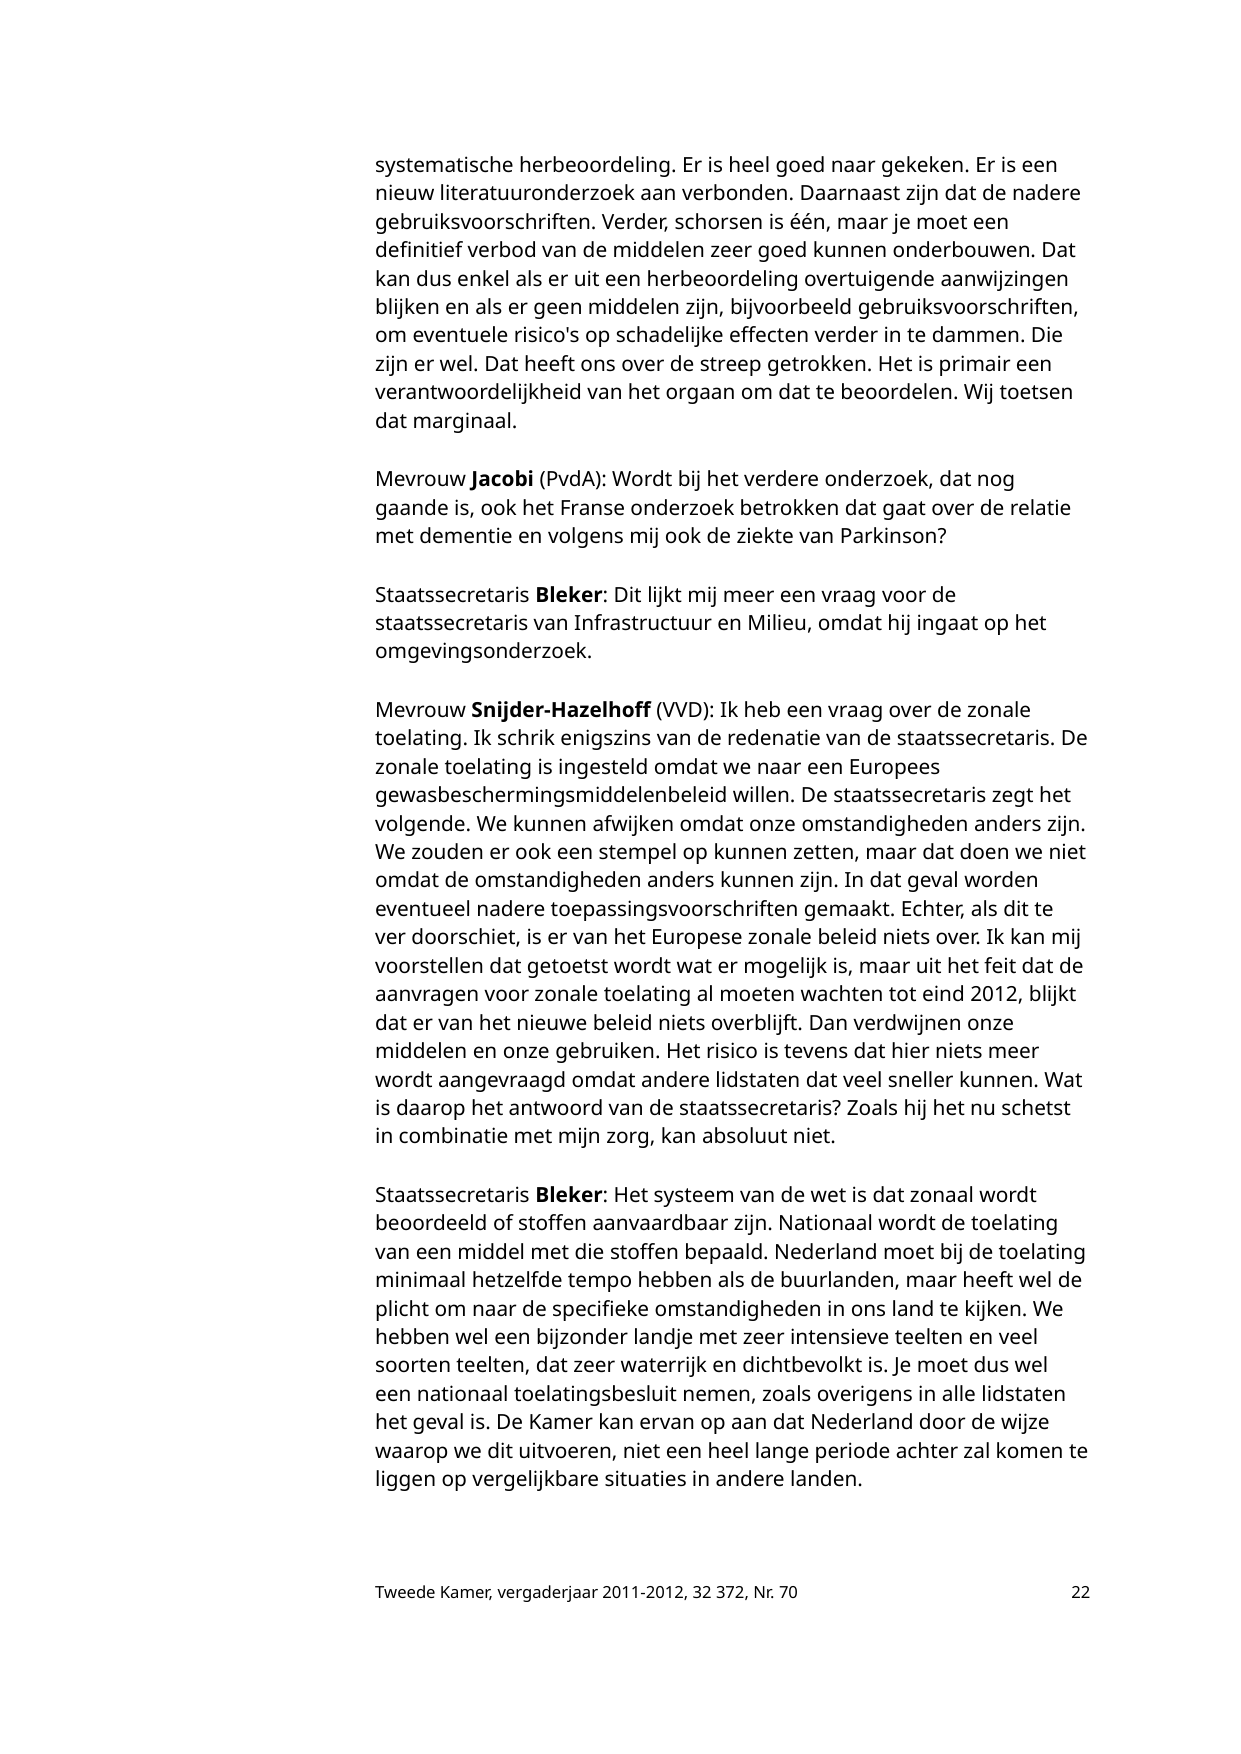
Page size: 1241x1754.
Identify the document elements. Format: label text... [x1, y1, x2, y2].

text Mevrouw Jacobi (PvdA): Wordt bij het verdere onderzoek, dat nog gaande is, ook het Franse onderzoek betrokken dat gaat over de relatie met dementie en volgens mij ook de ziekte van Parkinson? [375, 464, 1090, 550]
text Staatssecretaris Bleker: Het systeem van de wet is dat zonaal wordt beoordeeld of stoffen aanvaardbaar zijn. Nationaal wordt de toelating van een middel met die stoffen bepaald. Nederland moet bij de toelating minimaal hetzelfde tempo hebben als de buurlanden, maar heeft wel de plicht om naar de specifieke omstandigheden in ons land te kijken. We hebben wel een bijzonder landje met zeer intensieve teelten en veel soorten teelten, dat zeer waterrijk en dichtbevolkt is. Je moet dus wel een nationaal toelatingsbesluit nemen, zoals overigens in alle lidstaten het geval is. De Kamer kan ervan op aan dat Nederland door de wijze waarop we dit uitvoeren, niet een heel lange periode achter zal komen te liggen op vergelijkbare situaties in andere landen. [375, 1180, 1090, 1493]
text Staatssecretaris Bleker: Dit lijkt mij meer een vraag voor de staatssecretaris van Infrastructuur en Milieu, omdat hij ingaat op het omgevingsonderzoek. [375, 580, 1090, 665]
text systematische herbeoordeling. Er is heel goed naar gekeken. Er is een nieuw literatuuronderzoek aan verbonden. Daarnaast zijn dat de nadere gebruiksvoorschriften. Verder, schorsen is één, maar je moet een definitief verbod van de middelen zeer goed kunnen onderbouwen. Dat kan dus enkel als er uit een herbeoordeling overtuigende aanwijzingen blijken en als er geen middelen zijn, bijvoorbeeld gebruiksvoorschriften, om eventuele risico's op schadelijke effecten verder in te dammen. Die zijn er wel. Dat heeft ons over de streep getrokken. Het is primair een verantwoordelijkheid van het orgaan om dat te beoordelen. Wij toetsen dat marginaal. [375, 150, 1090, 434]
text Mevrouw Snijder-Hazelhoff (VVD): Ik heb een vraag over de zonale toelating. Ik schrik enigszins van de redenatie van de staatssecretaris. De zonale toelating is ingesteld omdat we naar een Europees gewasbeschermingsmiddelenbeleid willen. De staatssecretaris zegt het volgende. We kunnen afwijken omdat onze omstandigheden anders zijn. We zouden er ook een stempel op kunnen zetten, maar dat doen we niet omdat de omstandigheden anders kunnen zijn. In dat geval worden eventueel nadere toepassingsvoorschriften gemaakt. Echter, als dit te ver doorschiet, is er van het Europese zonale beleid niets over. Ik kan mij voorstellen dat getoetst wordt wat er mogelijk is, maar uit het feit dat de aanvragen voor zonale toelating al moeten wachten tot eind 2012, blijkt dat er van het nieuwe beleid niets overblijft. Dan verdwijnen onze middelen en onze gebruiken. Het risico is tevens dat hier niets meer wordt aangevraagd omdat andere lidstaten dat veel sneller kunnen. Wat is daarop het antwoord van de staatssecretaris? Zoals hij het nu schetst in combinatie met mijn zorg, kan absoluut niet. [375, 695, 1090, 1150]
